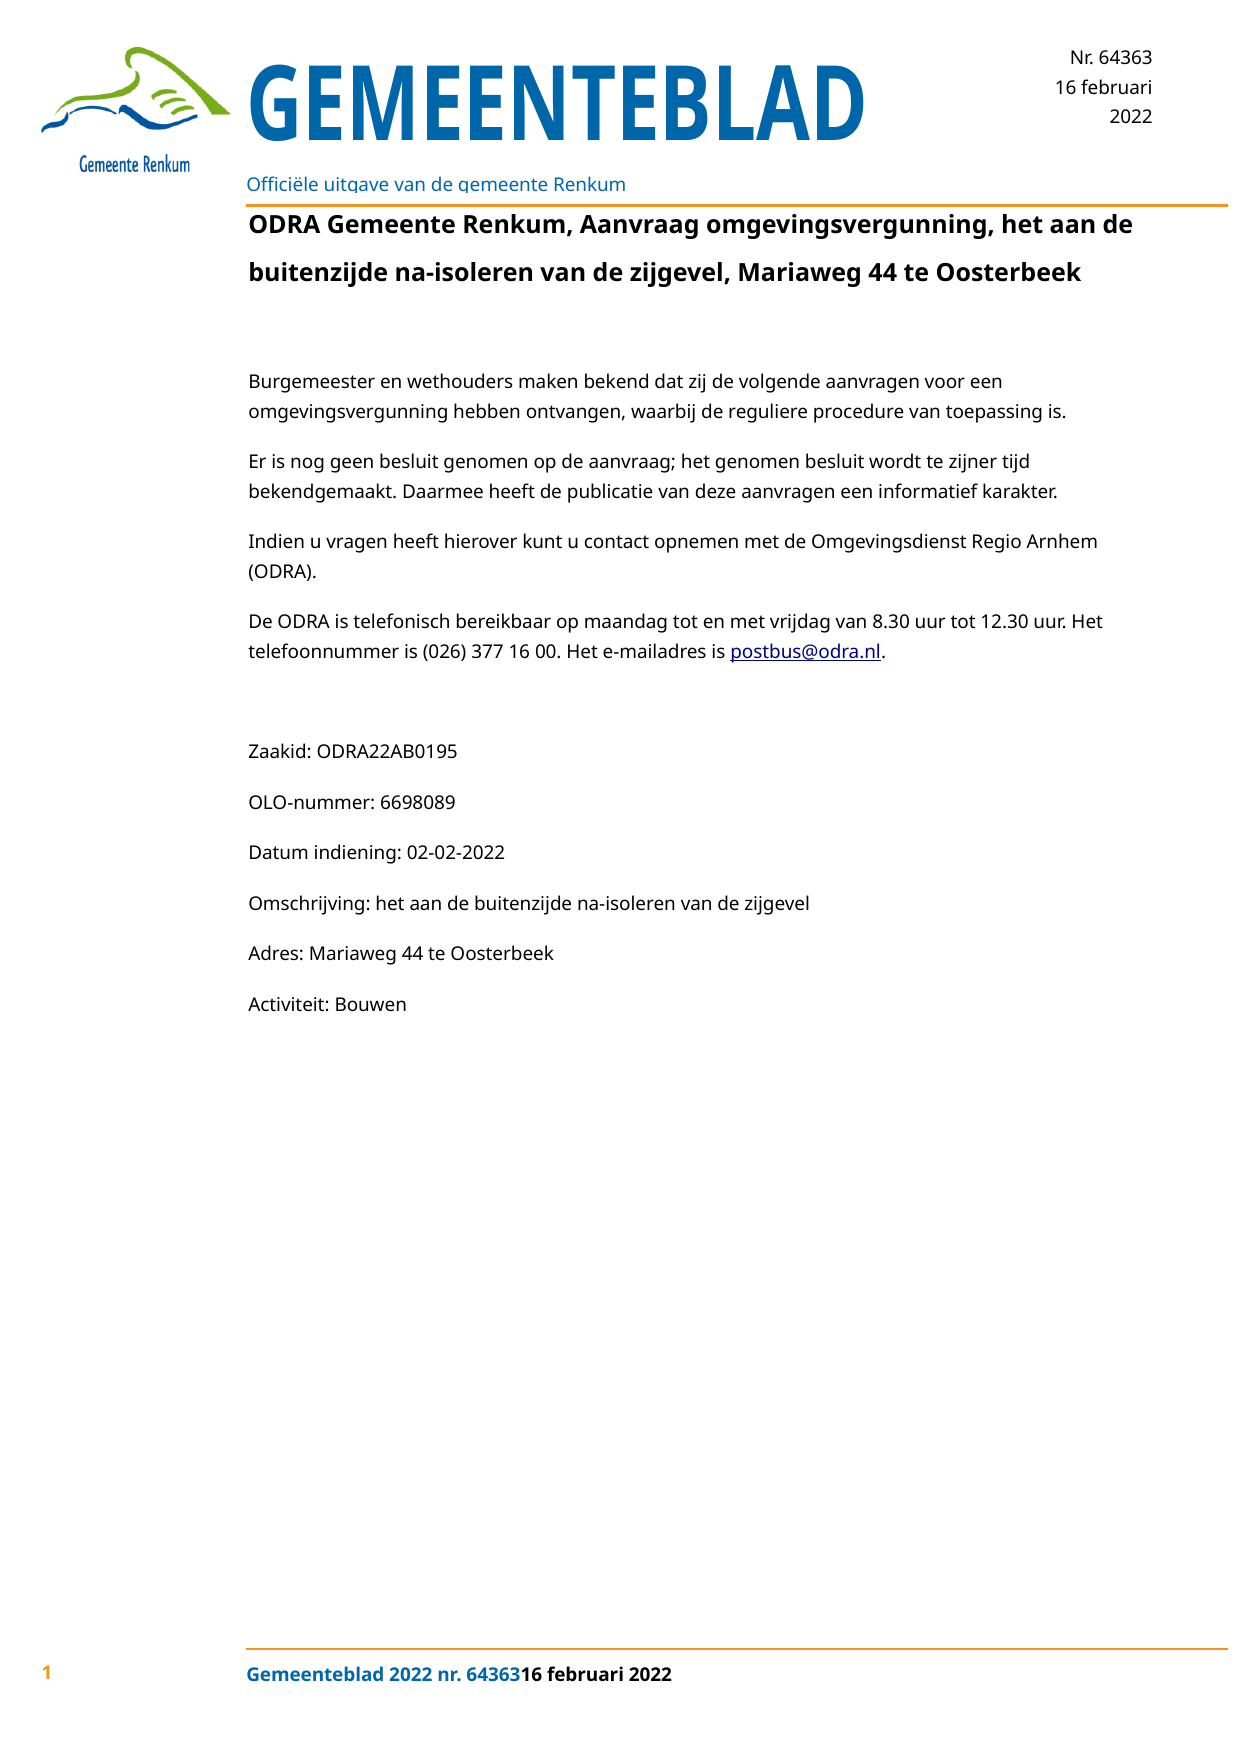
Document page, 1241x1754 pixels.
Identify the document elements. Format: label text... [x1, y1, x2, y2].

text ODRA Gemeente Renkum, Aanvraag omgevingsvergunning, het aan de buitenzijde na-isoleren van de zijgevel, Mariaweg 44 te Oosterbeek [248, 207, 1152, 288]
text Adres: Mariaweg 44 te Oosterbeek [248, 940, 1152, 966]
text Zaakid: ODRA22AB0195 [248, 739, 1152, 764]
text Activiteit: Bouwen [248, 991, 1152, 1017]
picture [41, 47, 231, 172]
text Burgemeester en wethouders maken bekend dat zij de volgende aanvragen voor een omgevingsvergunning hebben ontvangen, waarbij de reguliere procedure van toepassing is. [248, 368, 1152, 424]
text Er is nog geen besluit genomen op de aanvraag; het genomen besluit wordt te zijner tijd bekendgemaakt. Daarmee heeft de publicatie van deze aanvragen een informatief karakter. [248, 448, 1152, 504]
text OLO-nummer: 6698089 [248, 789, 1152, 815]
text De ODRA is telefonisch bereikbaar op maandag tot en met vrijdag van 8.30 uur tot 12.30 uur. Het telefoonnummer is (026) 377 16 00. Het e-mailadres is postbus@odra.nl. [248, 608, 1152, 664]
text Datum indiening: 02-02-2022 [248, 839, 1152, 865]
text Omschrijving: het aan de buitenzijde na-isoleren van de zijgevel [248, 890, 1152, 916]
text Indien u vragen heeft hierover kunt u contact opnemen met de Omgevingsdienst Regio Arnhem (ODRA). [248, 528, 1152, 584]
